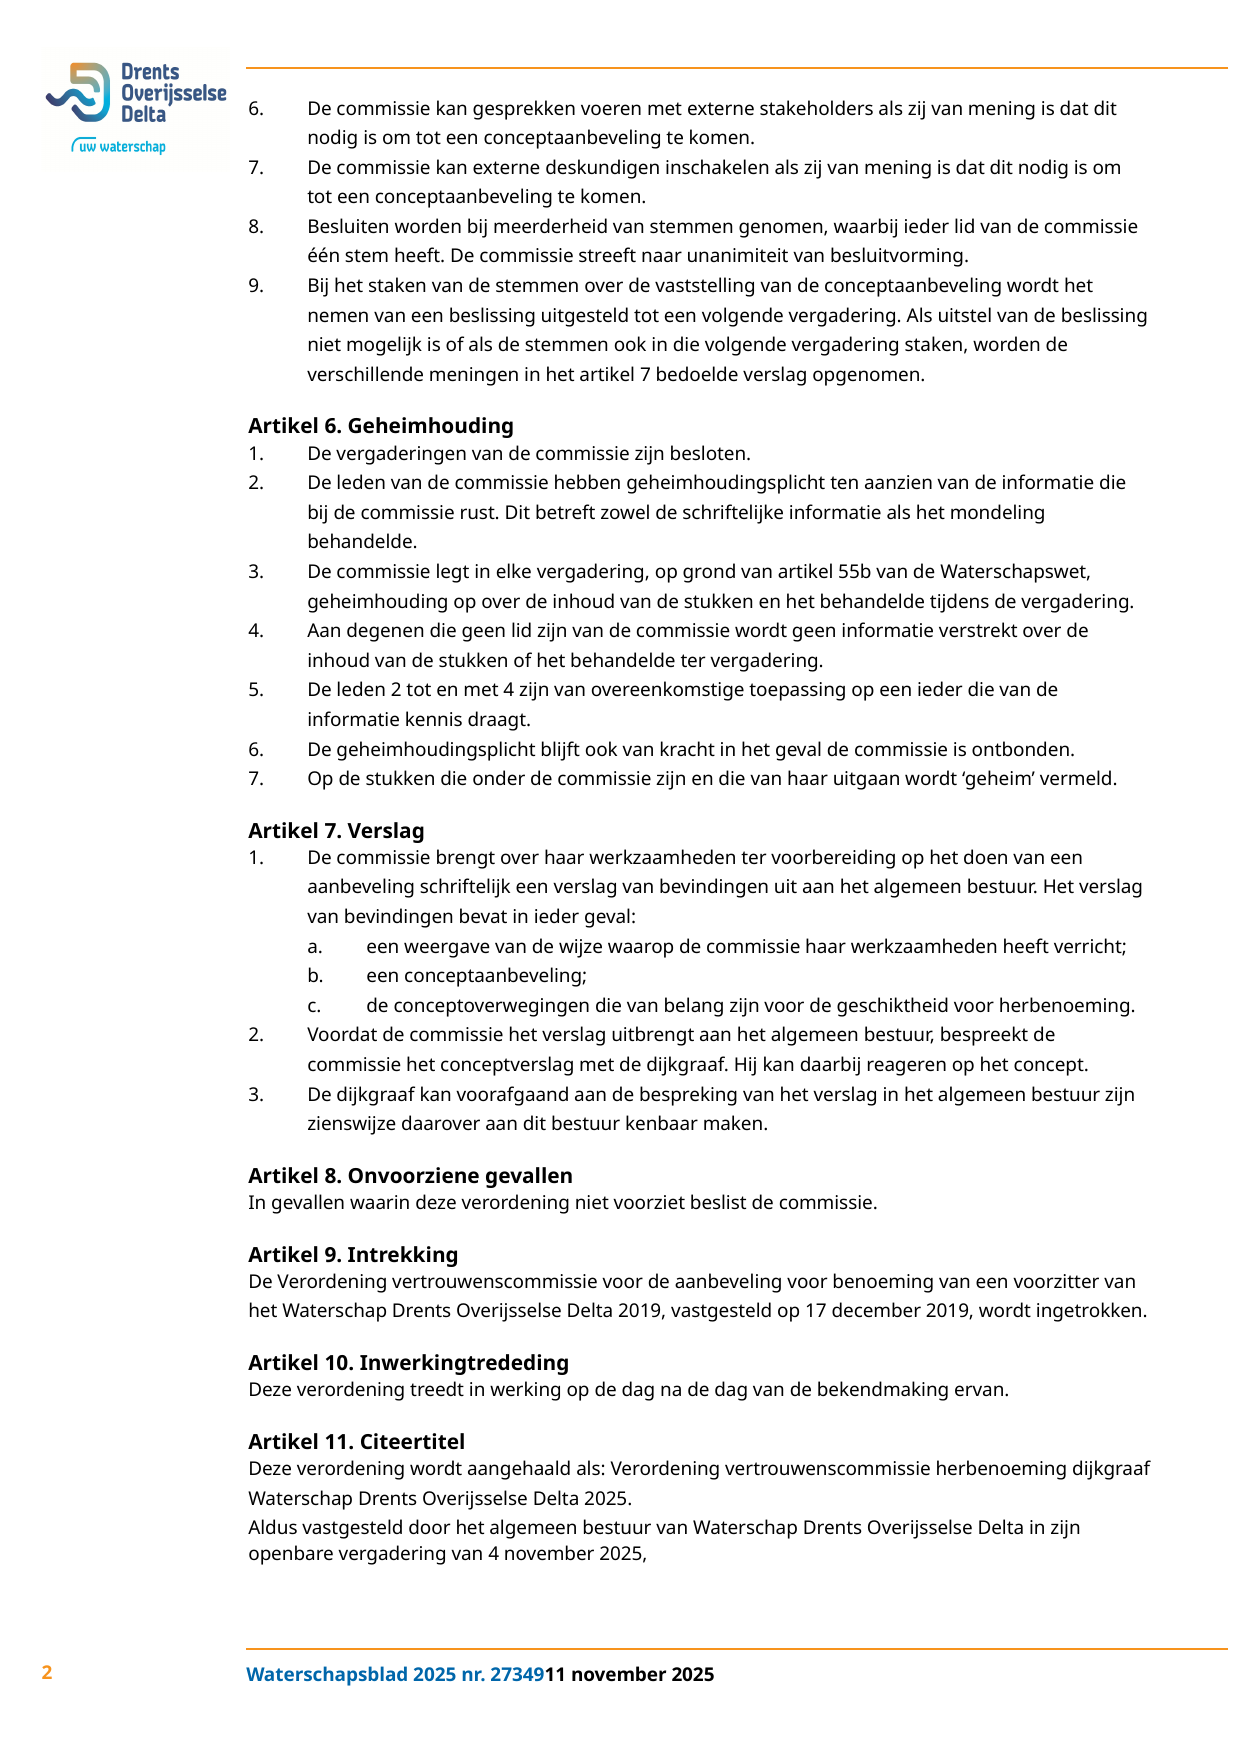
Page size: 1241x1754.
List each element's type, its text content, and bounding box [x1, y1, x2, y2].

text Deze verordening treedt in werking op de dag na de dag van de bekendmaking ervan. [248, 1377, 1152, 1402]
list Voordat de commissie het verslag uitbrengt aan het algemeen bestuur, bespreekt de commissie het conceptverslag met de dijkgraaf. Hij kan daarbij reageren op het concept. [248, 1022, 1152, 1077]
list De commissie brengt over haar werkzaamheden ter voorbereiding op het doen van een aanbeveling schriftelijk een verslag van bevindingen uit aan het algemeen bestuur. Het verslag van bevindingen bevat in ieder geval: [248, 844, 1152, 929]
text De Verordening vertrouwenscommissie voor de aanbeveling voor benoeming van een voorzitter van het Waterschap Drents Overijsselse Delta 2019, vastgesteld op 17 december 2019, wordt ingetrokken. [248, 1268, 1152, 1323]
list De vergaderingen van de commissie zijn besloten. [248, 440, 1152, 466]
list De geheimhoudingsplicht blijft ook van kracht in het geval de commissie is ontbonden. [248, 736, 1152, 761]
list De commissie kan externe deskundigen inschakelen als zij van mening is dat dit nodig is om tot een conceptaanbeveling te komen. [248, 154, 1152, 209]
list De leden 2 tot en met 4 zijn van overeenkomstige toepassing op een ieder die van de informatie kennis draagt. [248, 677, 1152, 732]
text Artikel 10. Inwerkingtrededing [248, 1348, 1152, 1377]
text Artikel 6. Geheimhouding [248, 411, 1152, 440]
list De leden van de commissie hebben geheimhoudingsplicht ten aanzien van de informatie die bij de commissie rust. Dit betreft zowel de schriftelijke informatie als het mondeling behandelde. [248, 469, 1152, 554]
picture [41, 47, 231, 172]
list een weergave van de wijze waarop de commissie haar werkzaamheden heeft verricht; [307, 933, 1152, 959]
text Artikel 7. Verslag [248, 816, 1152, 844]
text Artikel 11. Citeertitel [248, 1427, 1152, 1455]
list De commissie kan gesprekken voeren met externe stakeholders als zij van mening is dat dit nodig is om tot een conceptaanbeveling te komen. [248, 95, 1152, 150]
text Artikel 9. Intrekking [248, 1240, 1152, 1268]
list de conceptoverwegingen die van belang zijn voor de geschiktheid voor herbenoeming. [307, 992, 1152, 1018]
list Besluiten worden bij meerderheid van stemmen genomen, waarbij ieder lid van de commissie één stem heeft. De commissie streeft naar unanimiteit van besluitvorming. [248, 213, 1152, 268]
list De commissie legt in elke vergadering, op grond van artikel 55b van de Waterschapswet, geheimhouding op over de inhoud van de stukken en het behandelde tijdens de vergadering. [248, 558, 1152, 613]
text Artikel 8. Onvoorziene gevallen [248, 1161, 1152, 1189]
list Op de stukken die onder de commissie zijn en die van haar uitgaan wordt ‘geheim’ vermeld. [248, 765, 1152, 791]
text In gevallen waarin deze verordening niet voorziet beslist de commissie. [248, 1189, 1152, 1215]
text Deze verordening wordt aangehaald als: Verordening vertrouwenscommissie herbenoeming dijkgraaf Waterschap Drents Overijsselse Delta 2025. [248, 1455, 1152, 1511]
list De dijkgraaf kan voorafgaand aan de bespreking van het verslag in het algemeen bestuur zijn zienswijze daarover aan dit bestuur kenbaar maken. [248, 1081, 1152, 1136]
text Aldus vastgesteld door het algemeen bestuur van Waterschap Drents Overijsselse Delta in zijn openbare vergadering van 4 november 2025, [248, 1514, 1152, 1566]
list Bij het staken van de stemmen over de vaststelling van de conceptaanbeveling wordt het nemen van een beslissing uitgesteld tot een volgende vergadering. Als uitstel van de beslissing niet mogelijk is of als de stemmen ook in die volgende vergadering staken, worden de verschillende meningen in het artikel 7 bedoelde verslag opgenomen. [248, 272, 1152, 387]
list een conceptaanbeveling; [307, 962, 1152, 988]
list Aan degenen die geen lid zijn van de commissie wordt geen informatie verstrekt over de inhoud van de stukken of het behandelde ter vergadering. [248, 617, 1152, 673]
